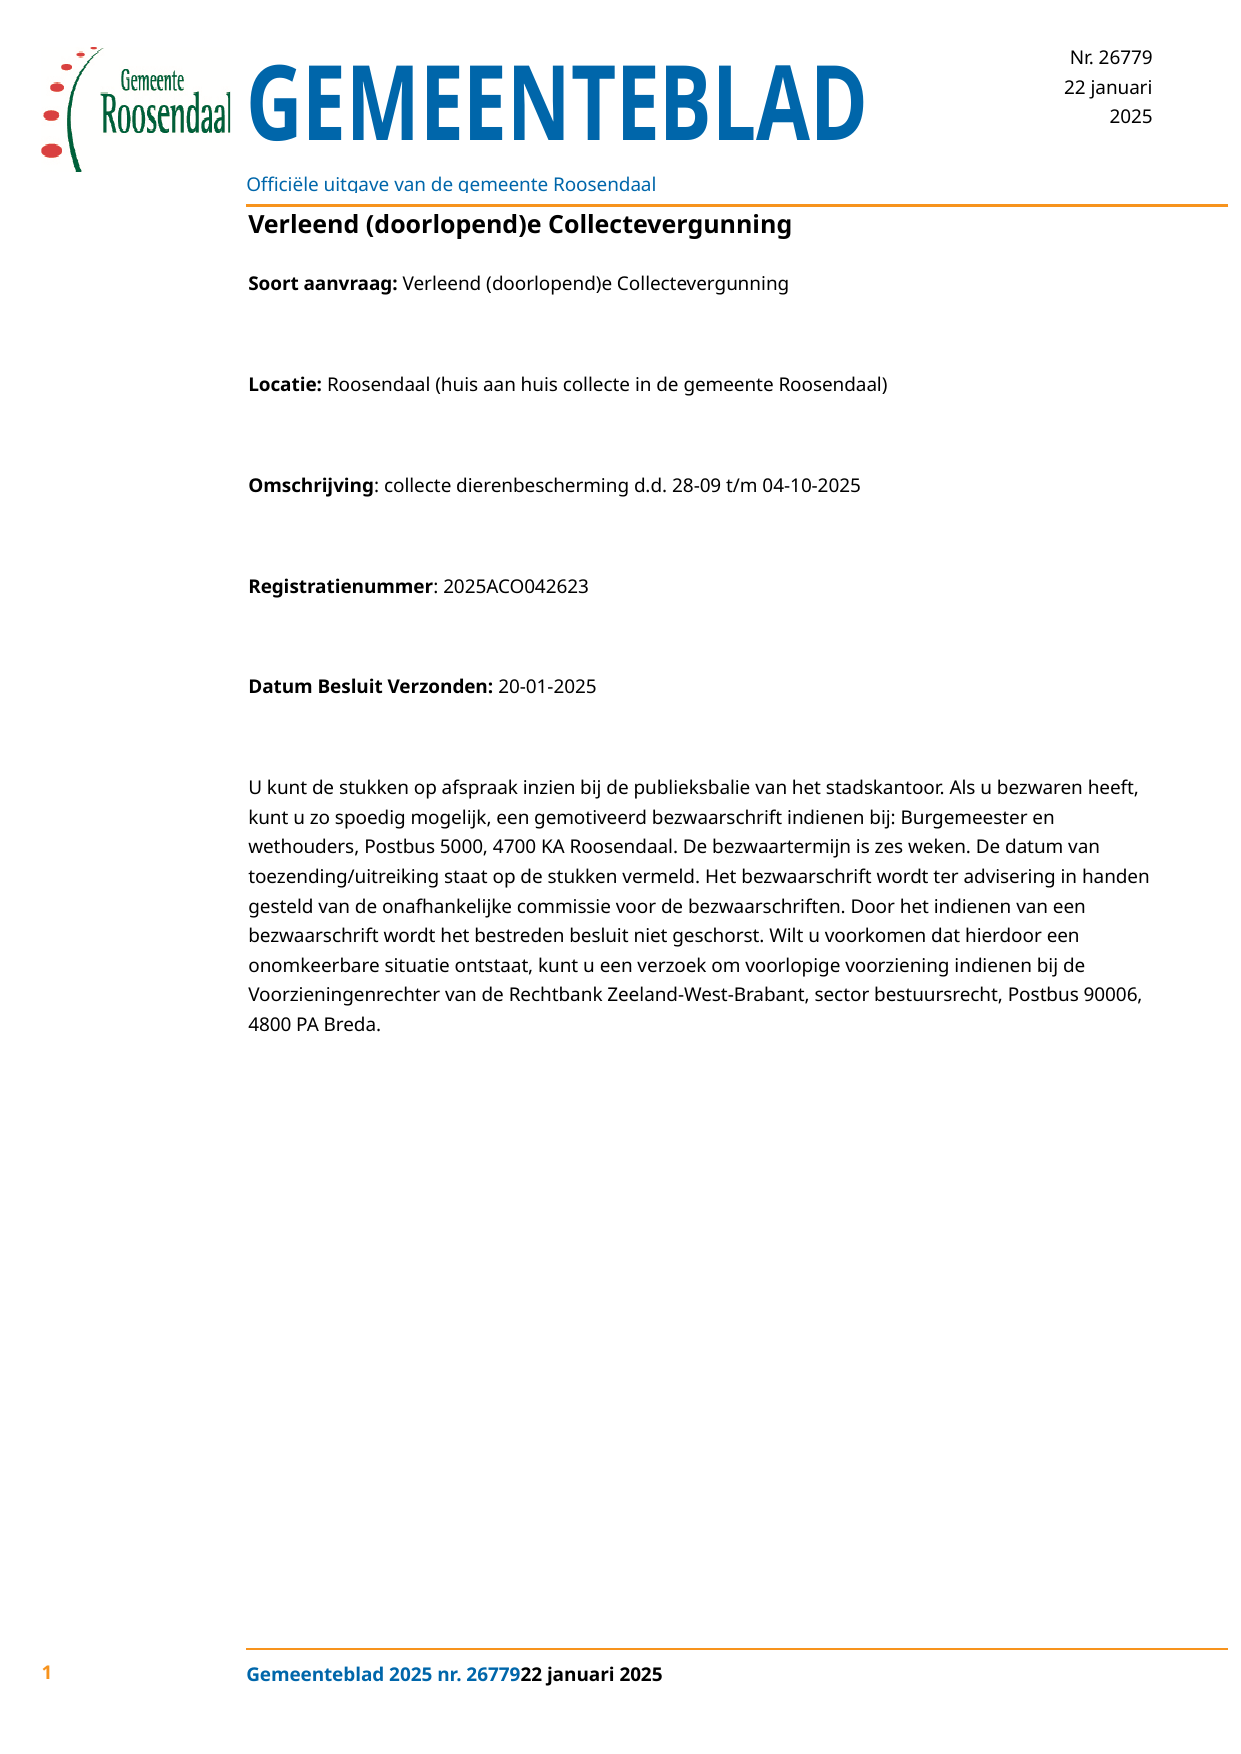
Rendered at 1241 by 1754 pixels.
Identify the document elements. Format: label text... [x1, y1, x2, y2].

picture [41, 47, 231, 172]
text Locatie: Roosendaal (huis aan huis collecte in de gemeente Roosendaal) [248, 371, 1152, 397]
text Verleend (doorlopend)e Collectevergunning [248, 207, 1152, 241]
text Omschrijving: collecte dierenbescherming d.d. 28-09 t/m 04-10-2025 [248, 472, 1152, 498]
text Soort aanvraag: Verleend (doorlopend)e Collectevergunning [248, 270, 1152, 296]
text Datum Besluit Verzonden: 20-01-2025 [248, 674, 1152, 699]
text U kunt de stukken op afspraak inzien bij de publieksbalie van het stadskantoor. Als u bezwaren heeft, kunt u zo spoedig mogelijk, een gemotiveerd bezwaarschrift indienen bij: Burgemeester en wethouders, Postbus 5000, 4700 KA Roosendaal. De bezwaartermijn is zes weken. De datum van toezending/uitreiking staat op de stukken vermeld. Het bezwaarschrift wordt ter advisering in handen gesteld van de onafhankelijke commissie voor de bezwaarschriften. Door het indienen van een bezwaarschrift wordt het bestreden besluit niet geschorst. Wilt u voorkomen dat hierdoor een onomkeerbare situatie ontstaat, kunt u een verzoek om voorlopige voorziening indienen bij de Voorzieningenrechter van de Rechtbank Zeeland-West-Brabant, sector bestuursrecht, Postbus 90006, 4800 PA Breda. [248, 774, 1152, 1037]
text Registratienummer: 2025ACO042623 [248, 573, 1152, 598]
